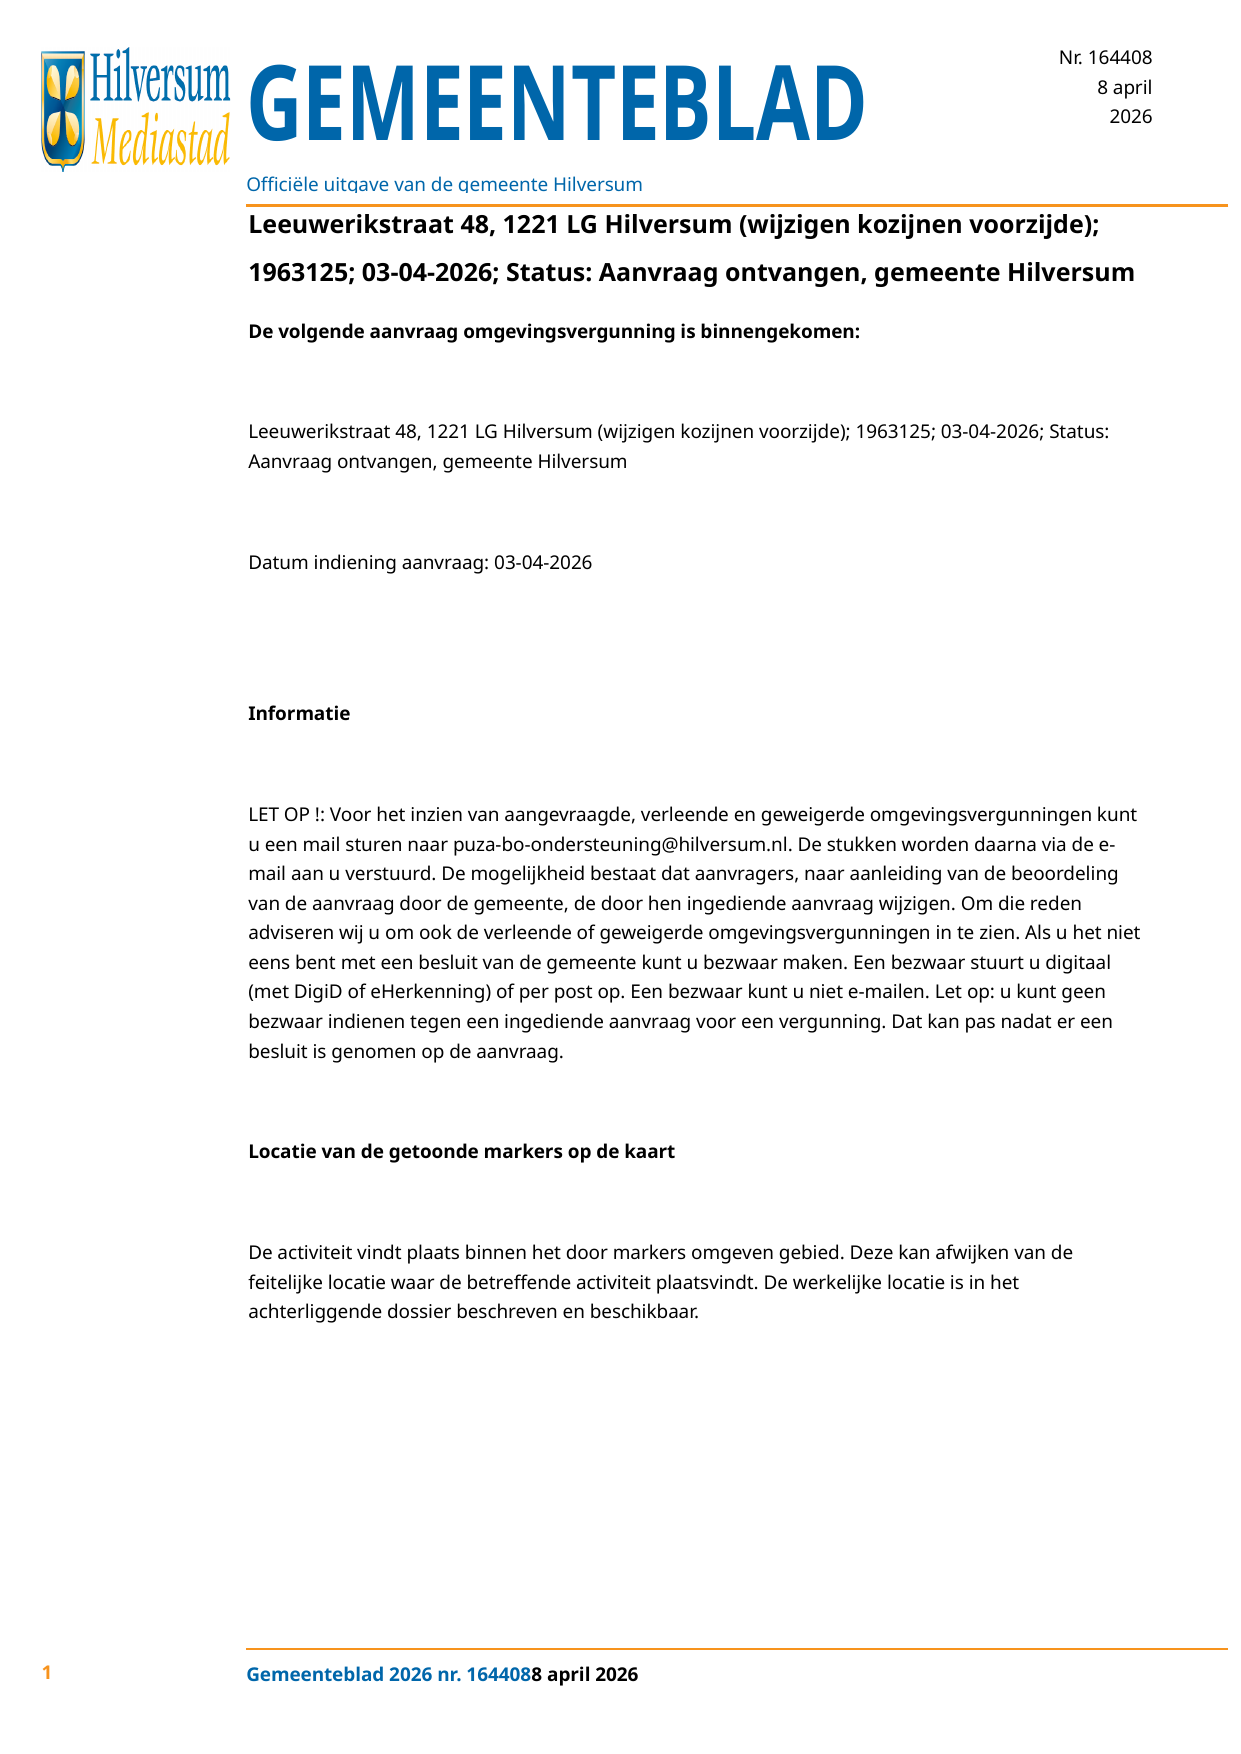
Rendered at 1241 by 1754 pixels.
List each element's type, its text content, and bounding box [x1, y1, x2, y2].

text Leeuwerikstraat 48, 1221 LG Hilversum (wijzigen kozijnen voorzijde); 1963125; 03-04-2026; Status: Aanvraag ontvangen, gemeente Hilversum [248, 419, 1152, 474]
text Locatie van de getoonde markers op de kaart [248, 1139, 1152, 1164]
text Leeuwerikstraat 48, 1221 LG Hilversum (wijzigen kozijnen voorzijde); 1963125; 03-04-2026; Status: Aanvraag ontvangen, gemeente Hilversum [248, 207, 1152, 288]
text De activiteit vindt plaats binnen het door markers omgeven gebied. Deze kan afwijken van de feitelijke locatie waar de betreffende activiteit plaatsvindt. De werkelijke locatie is in het achterliggende dossier beschreven en beschikbaar. [248, 1239, 1152, 1324]
text De volgende aanvraag omgevingsvergunning is binnengekomen: [248, 318, 1152, 344]
text LET OP !: Voor het inzien van aangevraagde, verleende en geweigerde omgevingsvergunningen kunt u een mail sturen naar puza-bo-ondersteuning@hilversum.nl. De stukken worden daarna via de e-mail aan u verstuurd. De mogelijkheid bestaat dat aanvragers, naar aanleiding van de beoordeling van de aanvraag door de gemeente, de door hen ingediende aanvraag wijzigen. Om die reden adviseren wij u om ook de verleende of geweigerde omgevingsvergunningen in te zien. Als u het niet eens bent met een besluit van de gemeente kunt u bezwaar maken. Een bezwaar stuurt u digitaal (met DigiD of eHerkenning) of per post op. Een bezwaar kunt u niet e-mailen. Let op: u kunt geen bezwaar indienen tegen een ingediende aanvraag voor een vergunning. Dat kan pas nadat er een besluit is genomen op de aanvraag. [248, 801, 1152, 1064]
text Datum indiening aanvraag: 03-04-2026 [248, 549, 1152, 575]
text Informatie [248, 700, 1152, 726]
picture [41, 47, 231, 172]
